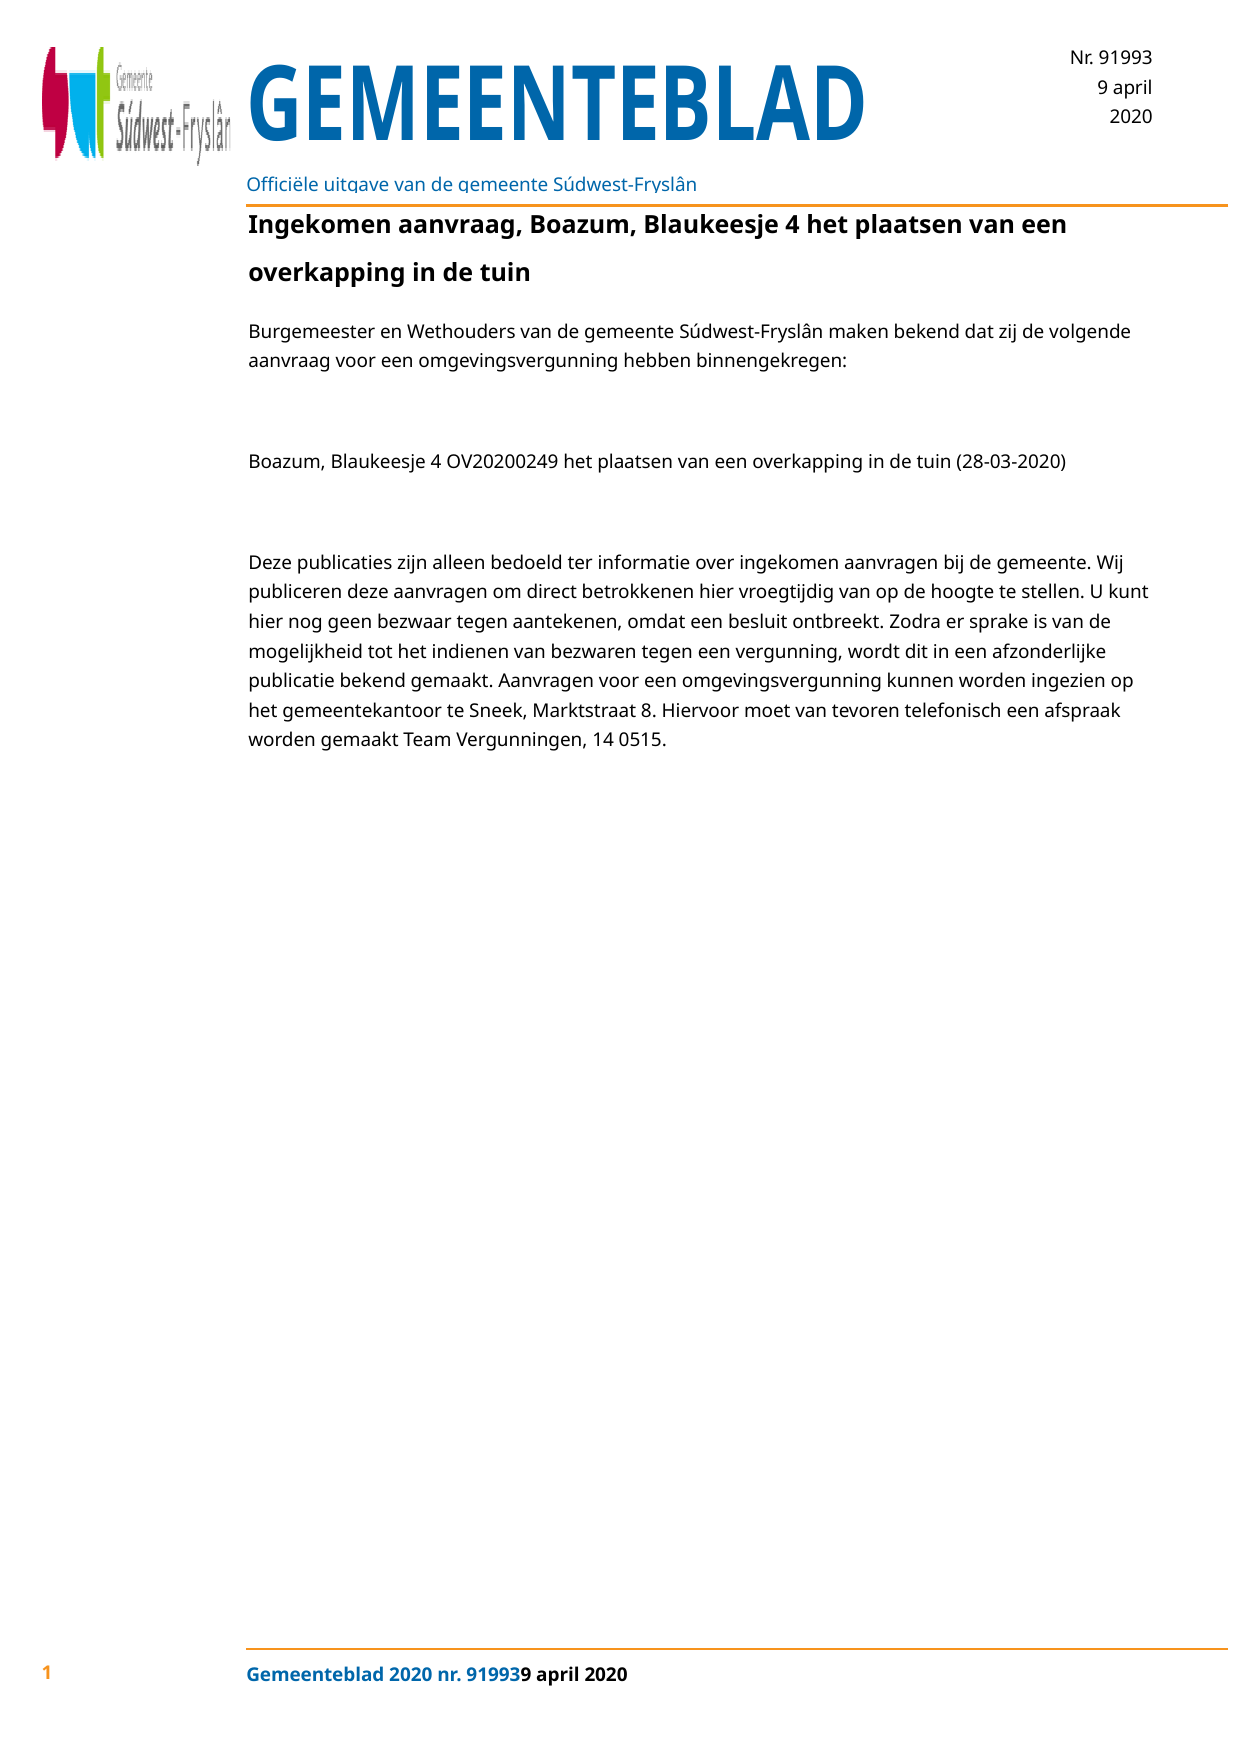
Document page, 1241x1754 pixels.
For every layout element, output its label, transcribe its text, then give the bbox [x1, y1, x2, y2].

picture [41, 47, 231, 172]
text Ingekomen aanvraag, Boazum, Blaukeesje 4 het plaatsen van een overkapping in de tuin [248, 207, 1152, 288]
text Boazum, Blaukeesje 4 OV20200249 het plaatsen van een overkapping in de tuin (28-03-2020) [248, 448, 1152, 474]
text Burgemeester en Wethouders van de gemeente Súdwest-Fryslân maken bekend dat zij de volgende aanvraag voor een omgevingsvergunning hebben binnengekregen: [248, 318, 1152, 373]
text Deze publicaties zijn alleen bedoeld ter informatie over ingekomen aanvragen bij de gemeente. Wij publiceren deze aanvragen om direct betrokkenen hier vroegtijdig van op de hoogte te stellen. U kunt hier nog geen bezwaar tegen aantekenen, omdat een besluit ontbreekt. Zodra er sprake is van de mogelijkheid tot het indienen van bezwaren tegen een vergunning, wordt dit in een afzonderlijke publicatie bekend gemaakt. Aanvragen voor een omgevingsvergunning kunnen worden ingezien op het gemeentekantoor te Sneek, Marktstraat 8. Hiervoor moet van tevoren telefonisch een afspraak worden gemaakt Team Vergunningen, 14 0515. [248, 549, 1152, 752]
